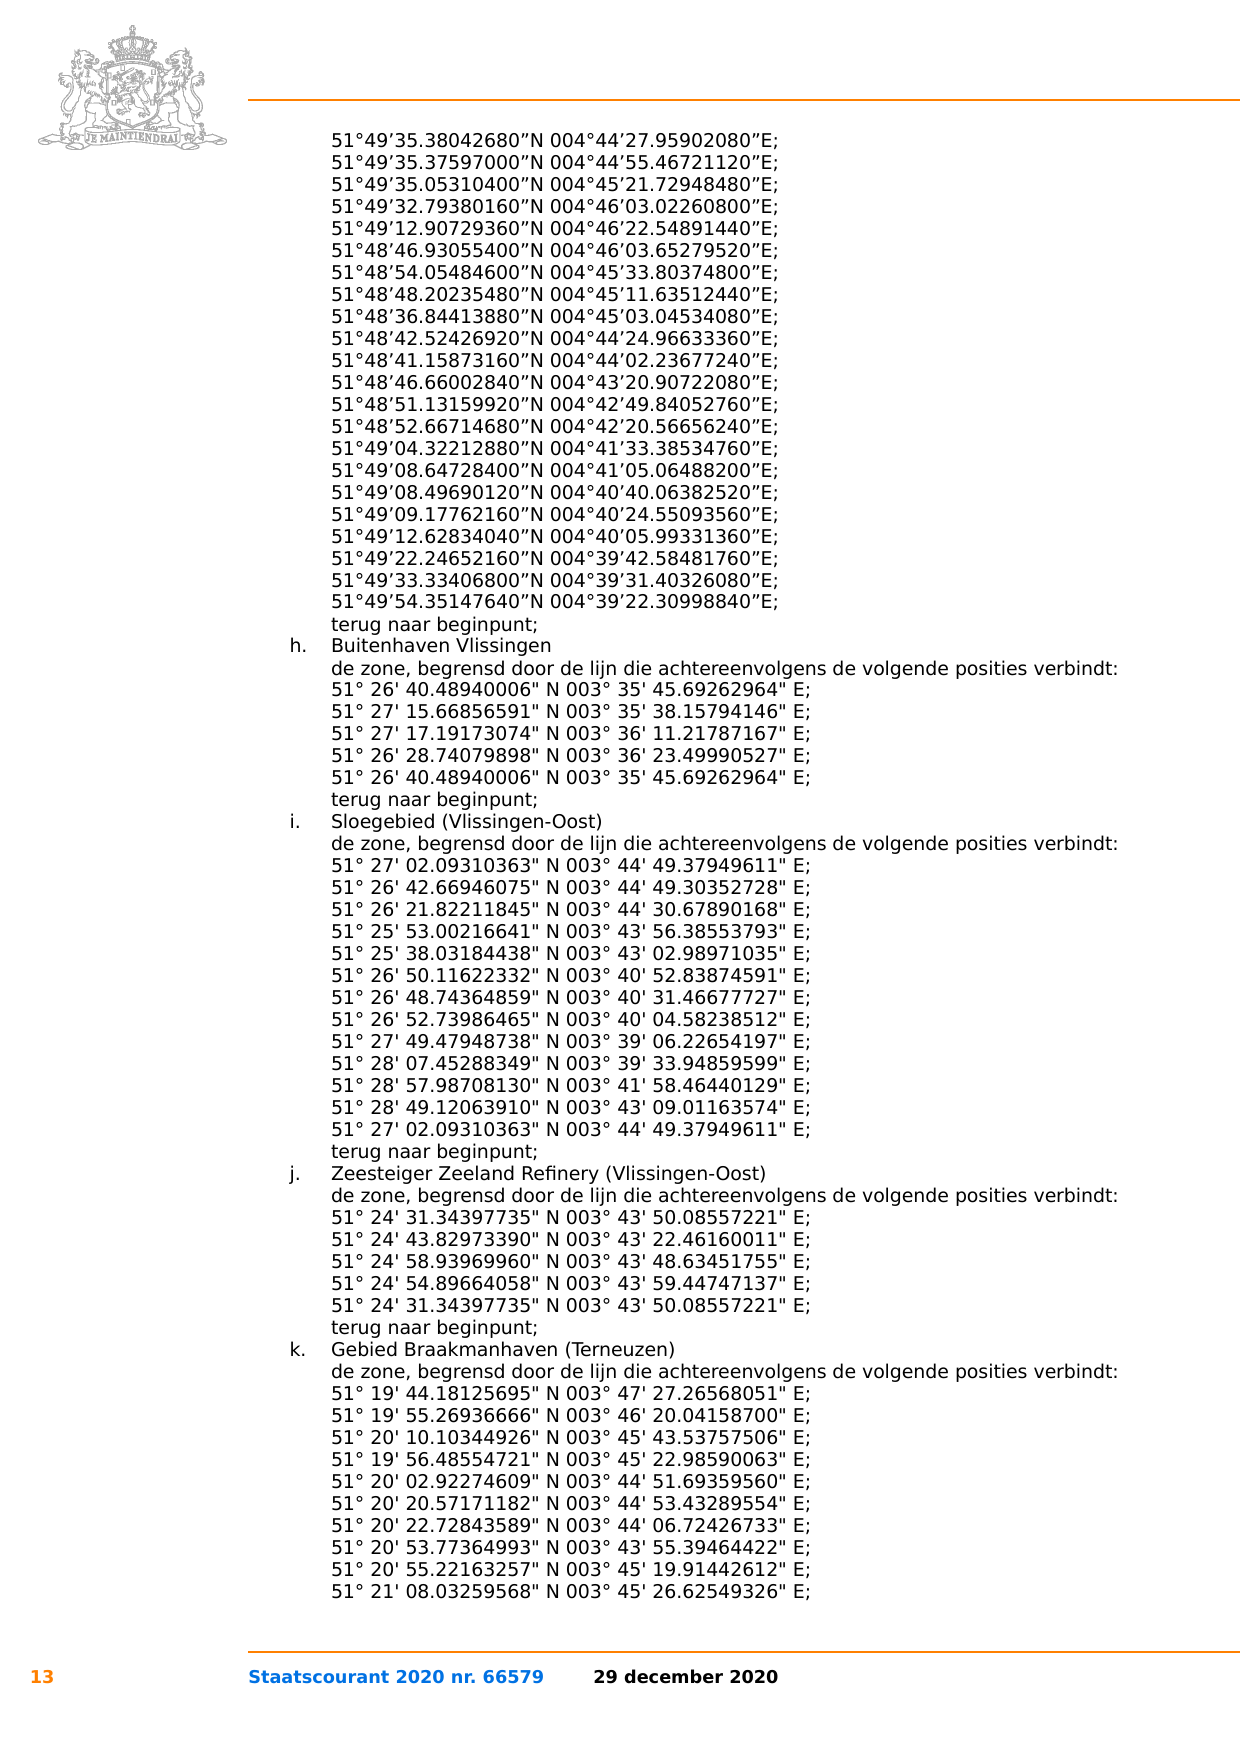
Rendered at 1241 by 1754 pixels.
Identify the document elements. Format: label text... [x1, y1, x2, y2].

text 51° 20' 55.22163257" N 003° 45' 19.91442612" E; [331, 1558, 1163, 1581]
text terug naar beginpunt; [331, 613, 1163, 635]
text 51° 25' 53.00216641" N 003° 43' 56.38553793" E; [331, 921, 1163, 943]
text 51° 26' 21.82211845" N 003° 44' 30.67890168" E; [331, 899, 1163, 921]
text 51°48’46.93055400”N 004°46’03.65279520”E; [331, 240, 1163, 262]
text terug naar beginpunt; [331, 1317, 1163, 1339]
text 51°49’08.64728400”N 004°41’05.06488200”E; [331, 459, 1163, 482]
text 51° 19' 56.48554721" N 003° 45' 22.98590063" E; [331, 1449, 1163, 1471]
text 51° 20' 20.57171182" N 003° 44' 53.43289554" E; [331, 1493, 1163, 1514]
text i. Sloegebied (Vlissingen-Oost) [289, 811, 1163, 833]
text 51°48’42.52426920”N 004°44’24.96633360”E; [331, 328, 1163, 350]
text de zone, begrensd door de lijn die achtereenvolgens de volgende posities verbindt: [331, 657, 1163, 679]
text 51° 27' 15.66856591" N 003° 35' 38.15794146" E; [331, 701, 1163, 723]
text 51°49’09.17762160”N 004°40’24.55093560”E; [331, 503, 1163, 526]
text 51°48’36.84413880”N 004°45’03.04534080”E; [331, 306, 1163, 328]
text 51° 20' 02.92274609" N 003° 44' 51.69359560" E; [331, 1471, 1163, 1493]
text 51°48’51.13159920”N 004°42’49.84052760”E; [331, 394, 1163, 416]
text 51° 20' 10.10344926" N 003° 45' 43.53757506" E; [331, 1427, 1163, 1449]
text 51° 28' 49.12063910" N 003° 43' 09.01163574" E; [331, 1097, 1163, 1119]
text 51°49’54.35147640”N 004°39’22.30998840”E; [331, 591, 1163, 613]
text 51° 24' 31.34397735" N 003° 43' 50.08557221" E; [331, 1295, 1163, 1317]
text 51°49’08.49690120”N 004°40’40.06382520”E; [331, 482, 1163, 503]
text 51° 26' 28.74079898" N 003° 36' 23.49990527" E; [331, 745, 1163, 767]
text 51° 26' 52.73986465" N 003° 40' 04.58238512" E; [331, 1009, 1163, 1031]
text 51° 24' 58.93969960" N 003° 43' 48.63451755" E; [331, 1251, 1163, 1273]
text 51°49’12.90729360”N 004°46’22.54891440”E; [331, 218, 1163, 240]
text 51°49’22.24652160”N 004°39’42.58481760”E; [331, 547, 1163, 569]
text 51°48’54.05484600”N 004°45’33.80374800”E; [331, 262, 1163, 284]
text 51° 20' 53.77364993" N 003° 43' 55.39464422" E; [331, 1537, 1163, 1558]
text 51° 26' 42.66946075" N 003° 44' 49.30352728" E; [331, 877, 1163, 899]
text 51°48’52.66714680”N 004°42’20.56656240”E; [331, 416, 1163, 438]
text 51° 27' 17.19173074" N 003° 36' 11.21787167" E; [331, 723, 1163, 745]
text 51° 25' 38.03184438" N 003° 43' 02.98971035" E; [331, 943, 1163, 965]
text k. Gebied Braakmanhaven (Terneuzen) [289, 1339, 1163, 1361]
text 51° 26' 48.74364859" N 003° 40' 31.46677727" E; [331, 987, 1163, 1009]
picture [38, 25, 227, 150]
text 51° 26' 40.48940006" N 003° 35' 45.69262964" E; [331, 679, 1163, 701]
text 51°49’35.37597000”N 004°44’55.46721120”E; [331, 152, 1163, 174]
text de zone, begrensd door de lijn die achtereenvolgens de volgende posities verbindt: [331, 1185, 1163, 1207]
text 51°49’32.79380160”N 004°46’03.02260800”E; [331, 196, 1163, 218]
text 51° 24' 43.82973390" N 003° 43' 22.46160011" E; [331, 1229, 1163, 1251]
text terug naar beginpunt; [331, 1141, 1163, 1163]
text 51° 19' 55.26936666" N 003° 46' 20.04158700" E; [331, 1405, 1163, 1427]
text terug naar beginpunt; [331, 789, 1163, 811]
text 51°49’12.62834040”N 004°40’05.99331360”E; [331, 526, 1163, 547]
text 51°49’04.32212880”N 004°41’33.38534760”E; [331, 438, 1163, 459]
text 51° 28' 07.45288349" N 003° 39' 33.94859599" E; [331, 1053, 1163, 1075]
text 51°49’35.38042680”N 004°44’27.95902080”E; [331, 130, 1163, 152]
text 51°48’41.15873160”N 004°44’02.23677240”E; [331, 350, 1163, 372]
text 51° 26' 50.11622332" N 003° 40' 52.83874591" E; [331, 965, 1163, 987]
text 51° 19' 44.18125695" N 003° 47' 27.26568051" E; [331, 1383, 1163, 1405]
text de zone, begrensd door de lijn die achtereenvolgens de volgende posities verbindt: [331, 1361, 1163, 1383]
text 51°49’33.33406800”N 004°39’31.40326080”E; [331, 569, 1163, 591]
text 51° 24' 31.34397735" N 003° 43' 50.08557221" E; [331, 1207, 1163, 1229]
text 51° 26' 40.48940006" N 003° 35' 45.69262964" E; [331, 767, 1163, 789]
text j. Zeesteiger Zeeland Refinery (Vlissingen-Oost) [289, 1163, 1163, 1185]
text 51°48’48.20235480”N 004°45’11.63512440”E; [331, 284, 1163, 306]
text 51° 20' 22.72843589" N 003° 44' 06.72426733" E; [331, 1514, 1163, 1537]
text 51° 27' 02.09310363" N 003° 44' 49.37949611" E; [331, 855, 1163, 877]
text 51° 27' 02.09310363" N 003° 44' 49.37949611" E; [331, 1119, 1163, 1141]
text h. Buitenhaven Vlissingen [289, 635, 1163, 657]
text de zone, begrensd door de lijn die achtereenvolgens de volgende posities verbindt: [331, 833, 1163, 855]
text 51° 28' 57.98708130" N 003° 41' 58.46440129" E; [331, 1075, 1163, 1097]
text 51° 24' 54.89664058" N 003° 43' 59.44747137" E; [331, 1273, 1163, 1295]
text 51° 27' 49.47948738" N 003° 39' 06.22654197" E; [331, 1031, 1163, 1053]
text 51°49’35.05310400”N 004°45’21.72948480”E; [331, 174, 1163, 196]
text 51°48’46.66002840”N 004°43’20.90722080”E; [331, 372, 1163, 394]
text 51° 21' 08.03259568" N 003° 45' 26.62549326" E; [331, 1581, 1163, 1602]
